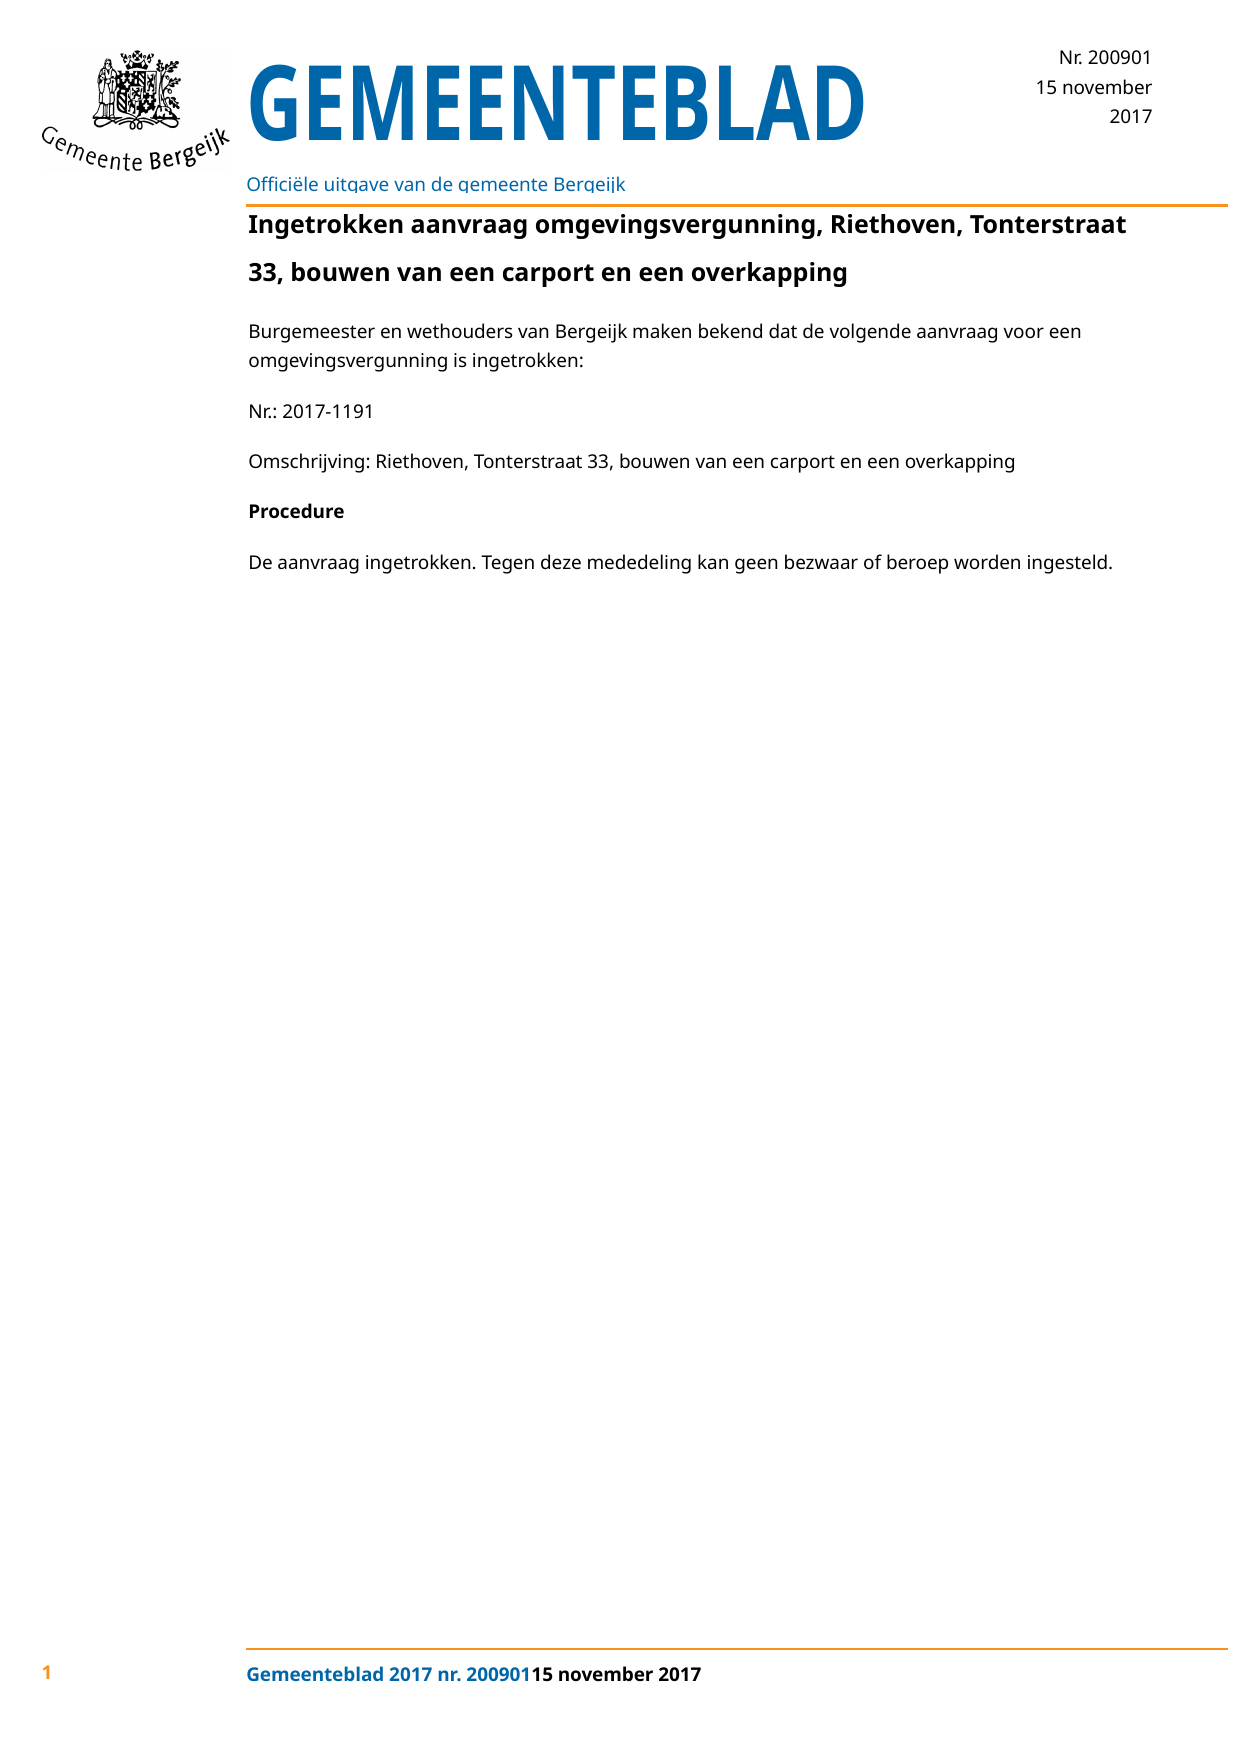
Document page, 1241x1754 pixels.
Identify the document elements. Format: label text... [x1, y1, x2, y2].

text Burgemeester en wethouders van Bergeijk maken bekend dat de volgende aanvraag voor een omgevingsvergunning is ingetrokken: [248, 318, 1152, 373]
picture [41, 47, 231, 172]
text Ingetrokken aanvraag omgevingsvergunning, Riethoven, Tonterstraat 33, bouwen van een carport en een overkapping [248, 207, 1152, 288]
text Nr.: 2017-1191 [248, 398, 1152, 424]
text De aanvraag ingetrokken. Tegen deze mededeling kan geen bezwaar of beroep worden ingesteld. [248, 549, 1152, 575]
text Procedure [248, 499, 1152, 524]
text Omschrijving: Riethoven, Tonterstraat 33, bouwen van een carport en een overkapping [248, 448, 1152, 474]
